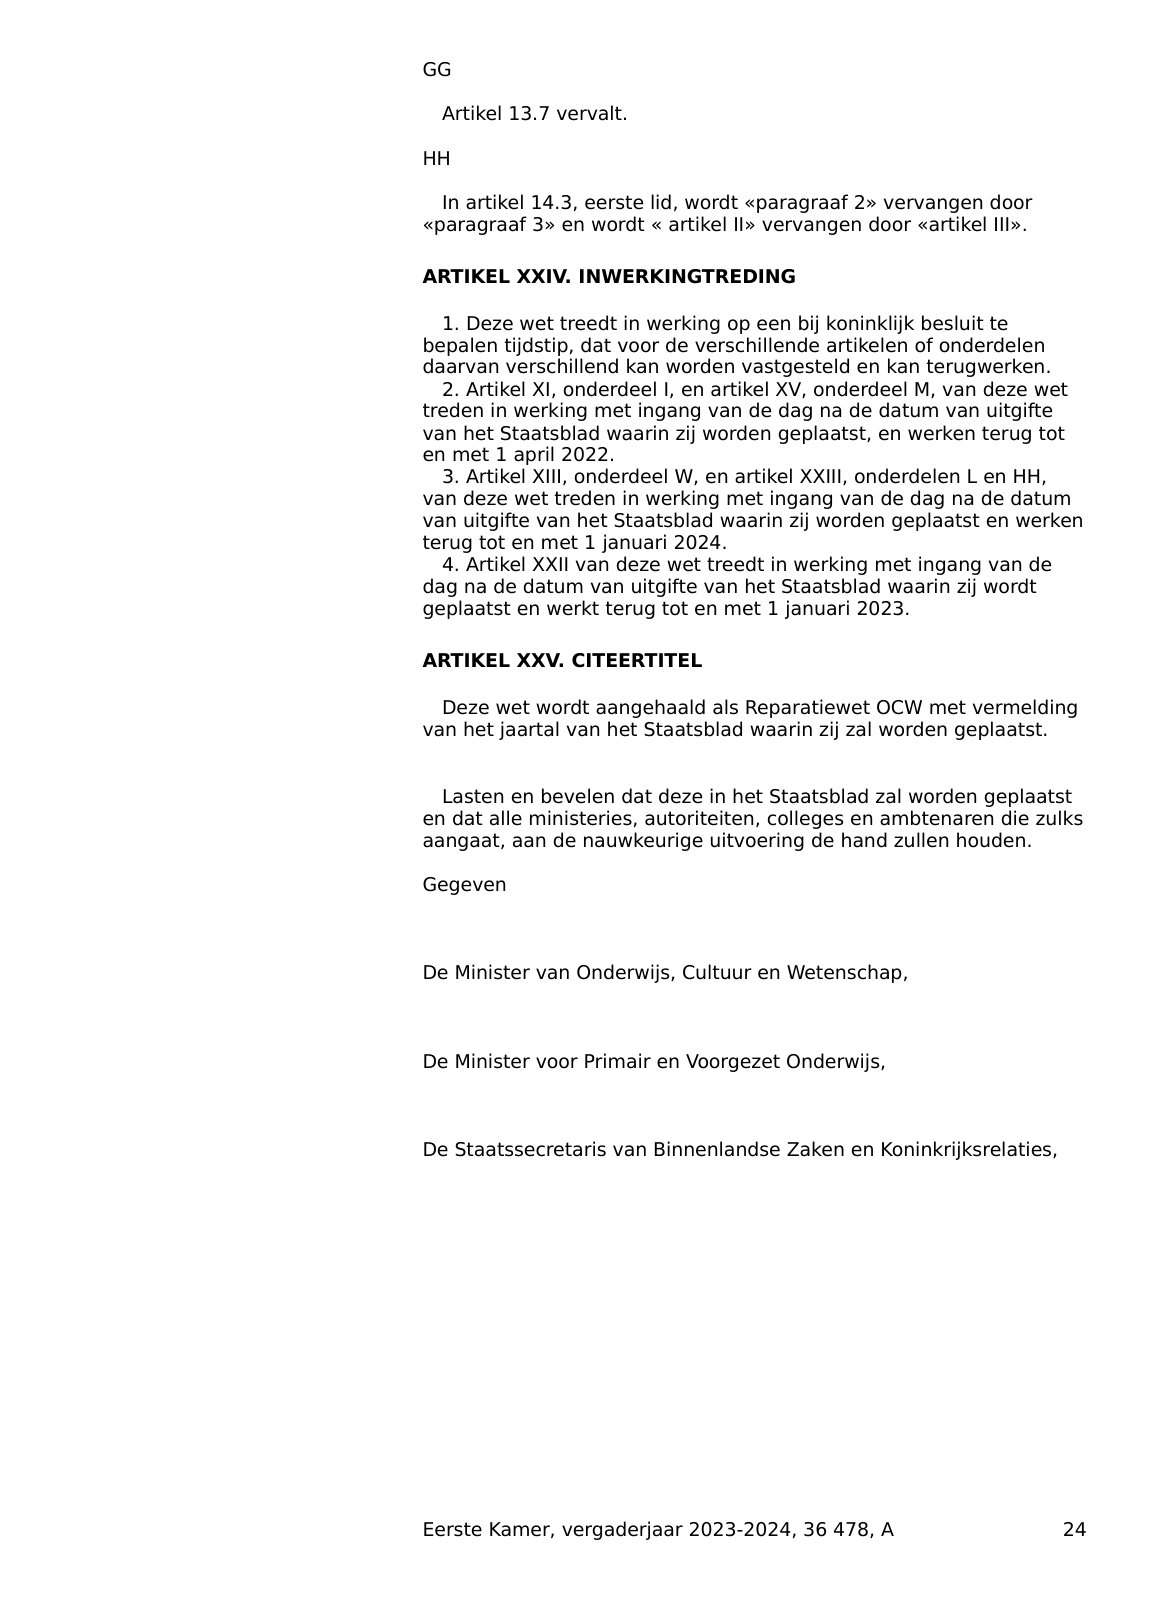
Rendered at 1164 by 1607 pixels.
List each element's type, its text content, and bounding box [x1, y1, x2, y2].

text 4. Artikel XXII van deze wet treedt in werking met ingang van de dag na de datum van uitgifte van het Staatsblad waarin zij wordt geplaatst en werkt terug tot en met 1 januari 2023. [422, 554, 1087, 620]
text 3. Artikel XIII, onderdeel W, en artikel XXIII, onderdelen L en HH, van deze wet treden in werking met ingang van de dag na de datum van uitgifte van het Staatsblad waarin zij worden geplaatst en werken terug tot en met 1 januari 2024. [422, 466, 1087, 554]
text In artikel 14.3, eerste lid, wordt «paragraaf 2» vervangen door «paragraaf 3» en wordt « artikel II» vervangen door «artikel III». [422, 192, 1087, 236]
text De Minister van Onderwijs, Cultuur en Wetenschap, [422, 962, 1087, 984]
text Lasten en bevelen dat deze in het Staatsblad zal worden geplaatst en dat alle ministeries, autoriteiten, colleges en ambtenaren die zulks aangaat, aan de nauwkeurige uitvoering de hand zullen houden. [422, 786, 1087, 851]
subtitle ARTIKEL XXIV. INWERKINGTREDING [422, 266, 1087, 287]
subtitle ARTIKEL XXV. CITEERTITEL [422, 650, 1087, 672]
text Artikel 13.7 vervalt. [422, 103, 1087, 125]
text Gegeven [422, 874, 1087, 896]
text 1. Deze wet treedt in werking op een bij koninklijk besluit te bepalen tijdstip, dat voor de verschillende artikelen of onderdelen daarvan verschillend kan worden vastgesteld en kan terugwerken. [422, 312, 1087, 378]
text 2. Artikel XI, onderdeel I, en artikel XV, onderdeel M, van deze wet treden in werking met ingang van de dag na de datum van uitgifte van het Staatsblad waarin zij worden geplaatst, en werken terug tot en met 1 april 2022. [422, 378, 1087, 466]
text De Staatssecretaris van Binnenlandse Zaken en Koninkrijksrelaties, [422, 1139, 1087, 1161]
text HH [422, 147, 1087, 169]
text Deze wet wordt aangehaald als Reparatiewet OCW met vermelding van het jaartal van het Staatsblad waarin zij zal worden geplaatst. [422, 697, 1087, 741]
text GG [422, 59, 1087, 81]
text De Minister voor Primair en Voorgezet Onderwijs, [422, 1051, 1087, 1073]
